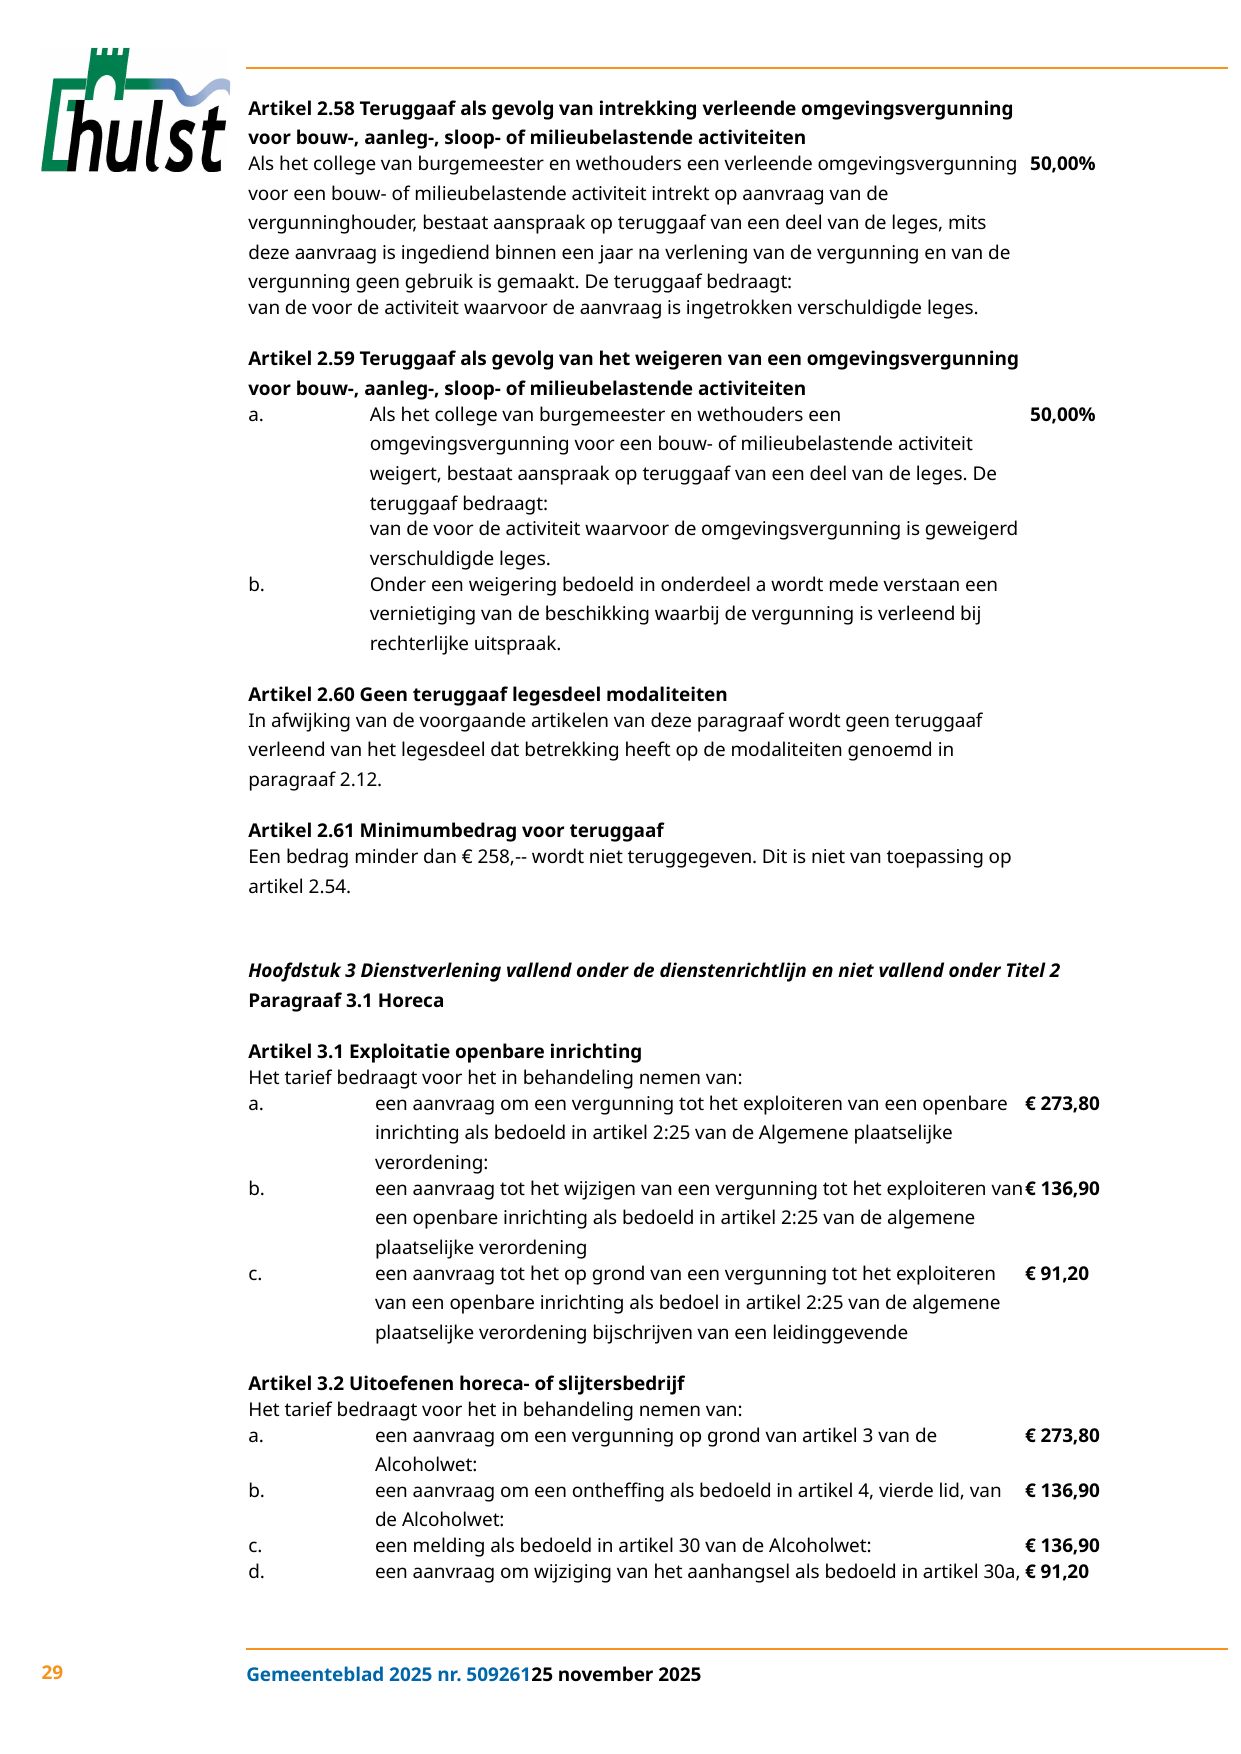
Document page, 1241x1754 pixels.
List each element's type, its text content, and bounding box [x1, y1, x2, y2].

table_cell Artikel 2.60 Geen teruggaaf legesdeel modaliteiten [248, 681, 1030, 707]
table_cell [1030, 95, 1152, 150]
table_cell Het tarief bedraagt voor het in behandeling nemen van: [248, 1396, 1025, 1422]
table_cell [370, 899, 1030, 924]
table_cell [1030, 515, 1152, 571]
table_cell [248, 320, 369, 346]
table_cell [1025, 1013, 1152, 1038]
table_cell d. [248, 1558, 375, 1584]
table_cell [1030, 320, 1152, 346]
table_cell b. [248, 571, 369, 656]
text Hoofdstuk 3 Dienstverlening vallend onder de dienstenrichtlijn en niet vallend onder Titel 2 [248, 957, 1152, 983]
table_header [1025, 987, 1152, 1013]
table_cell € 273,80 [1025, 1422, 1152, 1477]
table_cell [1030, 707, 1152, 792]
table_cell Artikel 2.58 Teruggaaf als gevolg van intrekking verleende omgevingsvergunning voor bouw-, aanleg-, sloop- of milieubelastende activiteiten [248, 95, 1030, 150]
table_cell [1030, 346, 1152, 401]
table_cell [248, 1013, 1025, 1038]
table_cell 50,00% [1030, 150, 1152, 294]
table_cell Het tarief bedraagt voor het in behandeling nemen van: [248, 1064, 1025, 1090]
table_cell Een bedrag minder dan € 258,-- wordt niet teruggegeven. Dit is niet van toepassing op artikel 2.54. [248, 844, 1030, 899]
table_cell 50,00% [1030, 401, 1152, 515]
table_cell [1030, 681, 1152, 707]
table_cell Artikel 3.1 Exploitatie openbare inrichting [248, 1039, 1025, 1064]
table_cell Als het college van burgemeester en wethouders een omgevingsvergunning voor een bouw- of milieubelastende activiteit weigert, bestaat aanspraak op teruggaaf van een deel van de leges. De teruggaaf bedraagt: [370, 401, 1030, 515]
table_cell [248, 656, 369, 681]
table_cell [1030, 294, 1152, 320]
table_cell van de voor de activiteit waarvoor de omgevingsvergunning is geweigerd verschuldigde leges. [370, 515, 1030, 571]
table_cell [1025, 1345, 1152, 1370]
table_cell [1030, 844, 1152, 899]
table_cell [1030, 818, 1152, 843]
table_cell [375, 1345, 1025, 1370]
table_cell € 91,20 [1025, 1260, 1152, 1344]
table_cell € 91,20 [1025, 1558, 1152, 1584]
table_cell a. [248, 1422, 375, 1477]
table_header Paragraaf 3.1 Horeca [248, 987, 1025, 1013]
table_cell € 136,90 [1025, 1175, 1152, 1260]
table_cell c. [248, 1260, 375, 1344]
table_cell Artikel 2.59 Teruggaaf als gevolg van het weigeren van een omgevingsvergunning voor bouw-, aanleg-, sloop- of milieubelastende activiteiten [248, 346, 1030, 401]
table_cell [1030, 899, 1152, 924]
table_cell Artikel 3.2 Uitoefenen horeca- of slijtersbedrijf [248, 1370, 1025, 1396]
table_cell een melding als bedoeld in artikel 30 van de Alcoholwet: [375, 1533, 1025, 1558]
table_cell een aanvraag om een vergunning op grond van artikel 3 van de Alcoholwet: [375, 1422, 1025, 1477]
table_cell € 273,80 [1025, 1090, 1152, 1175]
table_cell een aanvraag om een ontheffing als bedoeld in artikel 4, vierde lid, van de Alcoholwet: [375, 1477, 1025, 1532]
table_cell een aanvraag tot het wijzigen van een vergunning tot het exploiteren van een openbare inrichting als bedoeld in artikel 2:25 van de algemene plaatselijke verordening [375, 1175, 1025, 1260]
table_cell een aanvraag tot het op grond van een vergunning tot het exploiteren van een openbare inrichting als bedoel in artikel 2:25 van de algemene plaatselijke verordening bijschrijven van een leidinggevende [375, 1260, 1025, 1344]
table_cell € 136,90 [1025, 1477, 1152, 1532]
table_cell Artikel 2.61 Minimumbedrag voor teruggaaf [248, 818, 1030, 843]
table_cell b. [248, 1477, 375, 1532]
table_cell [1025, 1039, 1152, 1064]
table_cell [1025, 1396, 1152, 1422]
table_cell een aanvraag om wijziging van het aanhangsel als bedoeld in artikel 30a, [375, 1558, 1025, 1584]
table_cell a. [248, 1090, 375, 1175]
table_cell [370, 792, 1030, 818]
table_cell [248, 792, 369, 818]
table_cell [370, 656, 1030, 681]
table_cell een aanvraag om een vergunning tot het exploiteren van een openbare inrichting als bedoeld in artikel 2:25 van de Algemene plaatselijke verordening: [375, 1090, 1025, 1175]
table_cell [1030, 656, 1152, 681]
table_cell Onder een weigering bedoeld in onderdeel a wordt mede verstaan een vernietiging van de beschikking waarbij de vergunning is verleend bij rechterlijke uitspraak. [370, 571, 1030, 656]
table_cell [1025, 1370, 1152, 1396]
table_cell b. [248, 1175, 375, 1260]
table_cell [248, 1345, 375, 1370]
table_cell In afwijking van de voorgaande artikelen van deze paragraaf wordt geen teruggaaf verleend van het legesdeel dat betrekking heeft op de modaliteiten genoemd in paragraaf 2.12. [248, 707, 1030, 792]
table_cell € 136,90 [1025, 1533, 1152, 1558]
table_cell c. [248, 1533, 375, 1558]
table_cell [1030, 571, 1152, 656]
table_cell van de voor de activiteit waarvoor de aanvraag is ingetrokken verschuldigde leges. [248, 294, 1030, 320]
table_cell [370, 320, 1030, 346]
table_cell a. [248, 401, 369, 571]
table_cell [1025, 1064, 1152, 1090]
table_cell [248, 899, 369, 924]
picture [41, 47, 231, 172]
table_cell [1030, 792, 1152, 818]
table_cell Als het college van burgemeester en wethouders een verleende omgevingsvergunning voor een bouw- of milieubelastende activiteit intrekt op aanvraag van de vergunninghouder, bestaat aanspraak op teruggaaf van een deel van de leges, mits deze aanvraag is ingediend binnen een jaar na verlening van de vergunning en van de vergunning geen gebruik is gemaakt. De teruggaaf bedraagt: [248, 150, 1030, 294]
